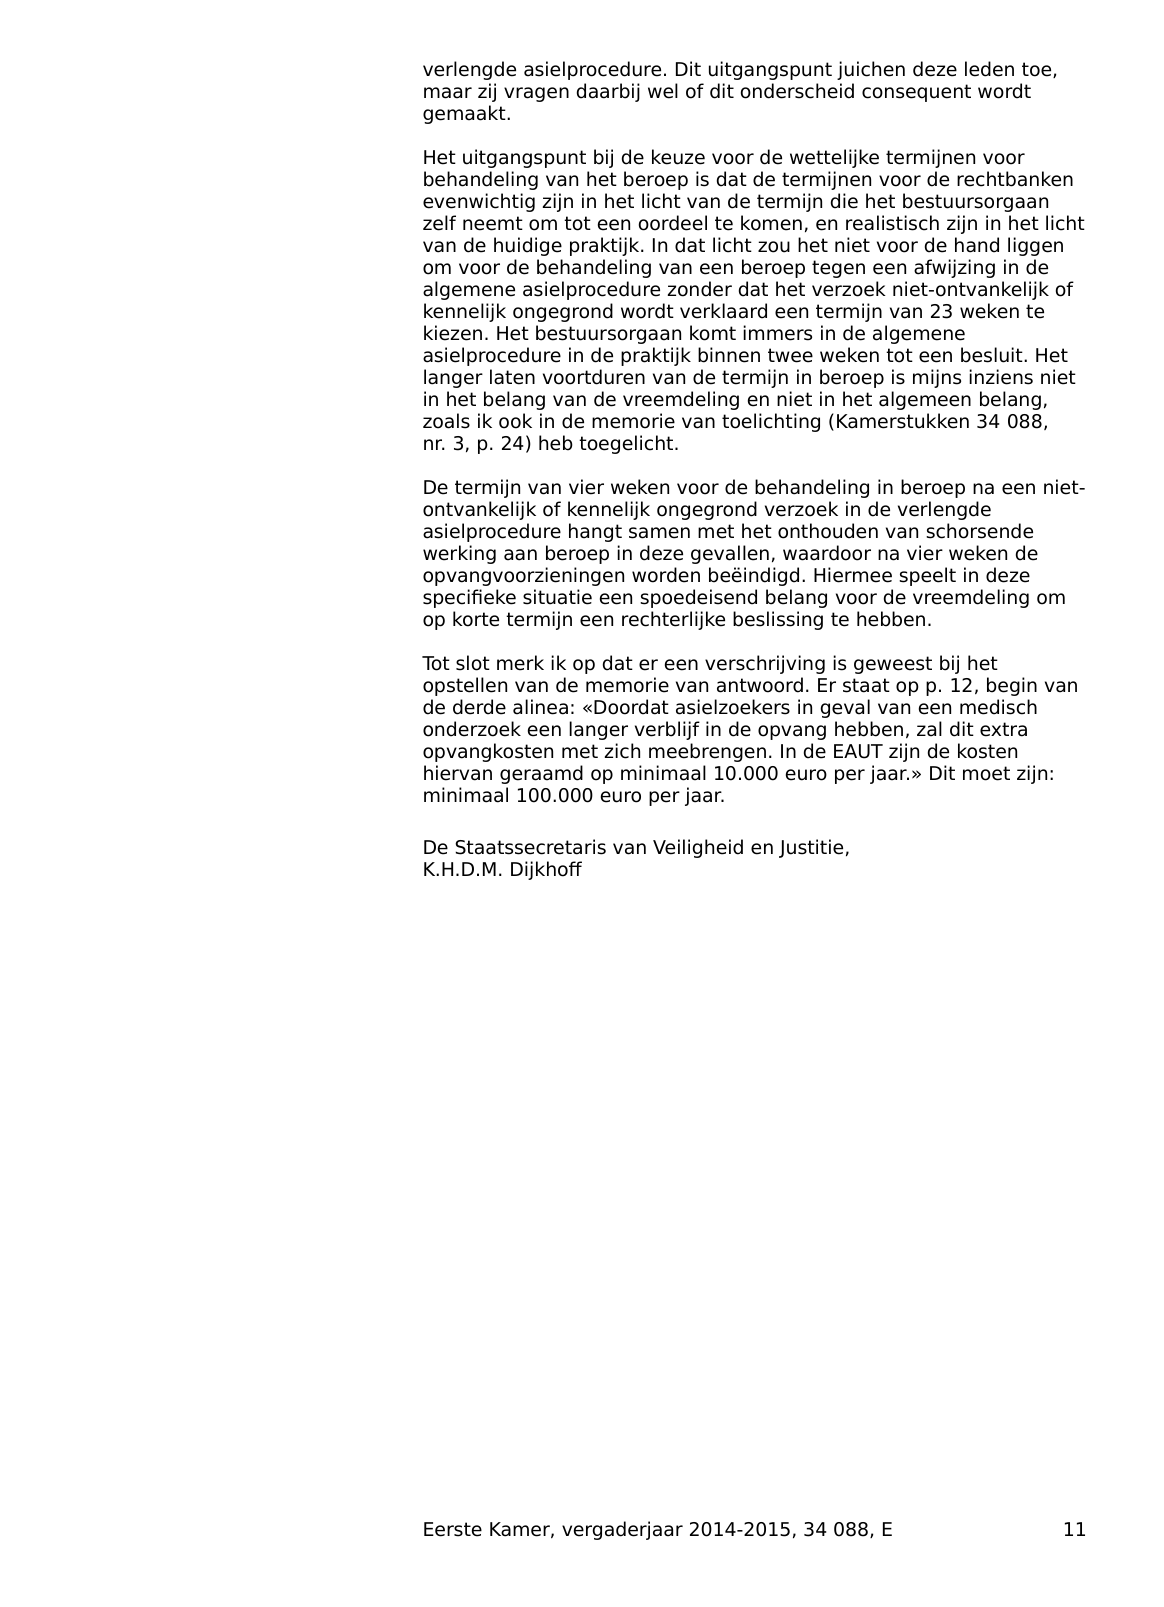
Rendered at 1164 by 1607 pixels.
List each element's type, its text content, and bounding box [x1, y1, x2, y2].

text verlengde asielprocedure. Dit uitgangspunt juichen deze leden toe, maar zij vragen daarbij wel of dit onderscheid consequent wordt gemaakt. [422, 59, 1087, 125]
text Tot slot merk ik op dat er een verschrijving is geweest bij het opstellen van de memorie van antwoord. Er staat op p. 12, begin van de derde alinea: «Doordat asielzoekers in geval van een medisch onderzoek een langer verblijf in de opvang hebben, zal dit extra opvangkosten met zich meebrengen. In de EAUT zijn de kosten hiervan geraamd op minimaal 10.000 euro per jaar.» Dit moet zijn: minimaal 100.000 euro per jaar. [422, 653, 1087, 807]
text Het uitgangspunt bij de keuze voor de wettelijke termijnen voor behandeling van het beroep is dat de termijnen voor de rechtbanken evenwichtig zijn in het licht van de termijn die het bestuursorgaan zelf neemt om tot een oordeel te komen, en realistisch zijn in het licht van de huidige praktijk. In dat licht zou het niet voor de hand liggen om voor de behandeling van een beroep tegen een afwijzing in de algemene asielprocedure zonder dat het verzoek niet-ontvankelijk of kennelijk ongegrond wordt verklaard een termijn van 23 weken te kiezen. Het bestuursorgaan komt immers in de algemene asielprocedure in de praktijk binnen twee weken tot een besluit. Het langer laten voortduren van de termijn in beroep is mijns inziens niet in het belang van de vreemdeling en niet in het algemeen belang, zoals ik ook in de memorie van toelichting (Kamerstukken 34 088, nr. 3, p. 24) heb toegelicht. [422, 147, 1087, 455]
text De Staatssecretaris van Veiligheid en Justitie, K.H.D.M. Dijkhoff [422, 837, 1087, 881]
text De termijn van vier weken voor de behandeling in beroep na een niet-ontvankelijk of kennelijk ongegrond verzoek in de verlengde asielprocedure hangt samen met het onthouden van schorsende werking aan beroep in deze gevallen, waardoor na vier weken de opvangvoorzieningen worden beëindigd. Hiermee speelt in deze specifieke situatie een spoedeisend belang voor de vreemdeling om op korte termijn een rechterlijke beslissing te hebben. [422, 477, 1087, 631]
